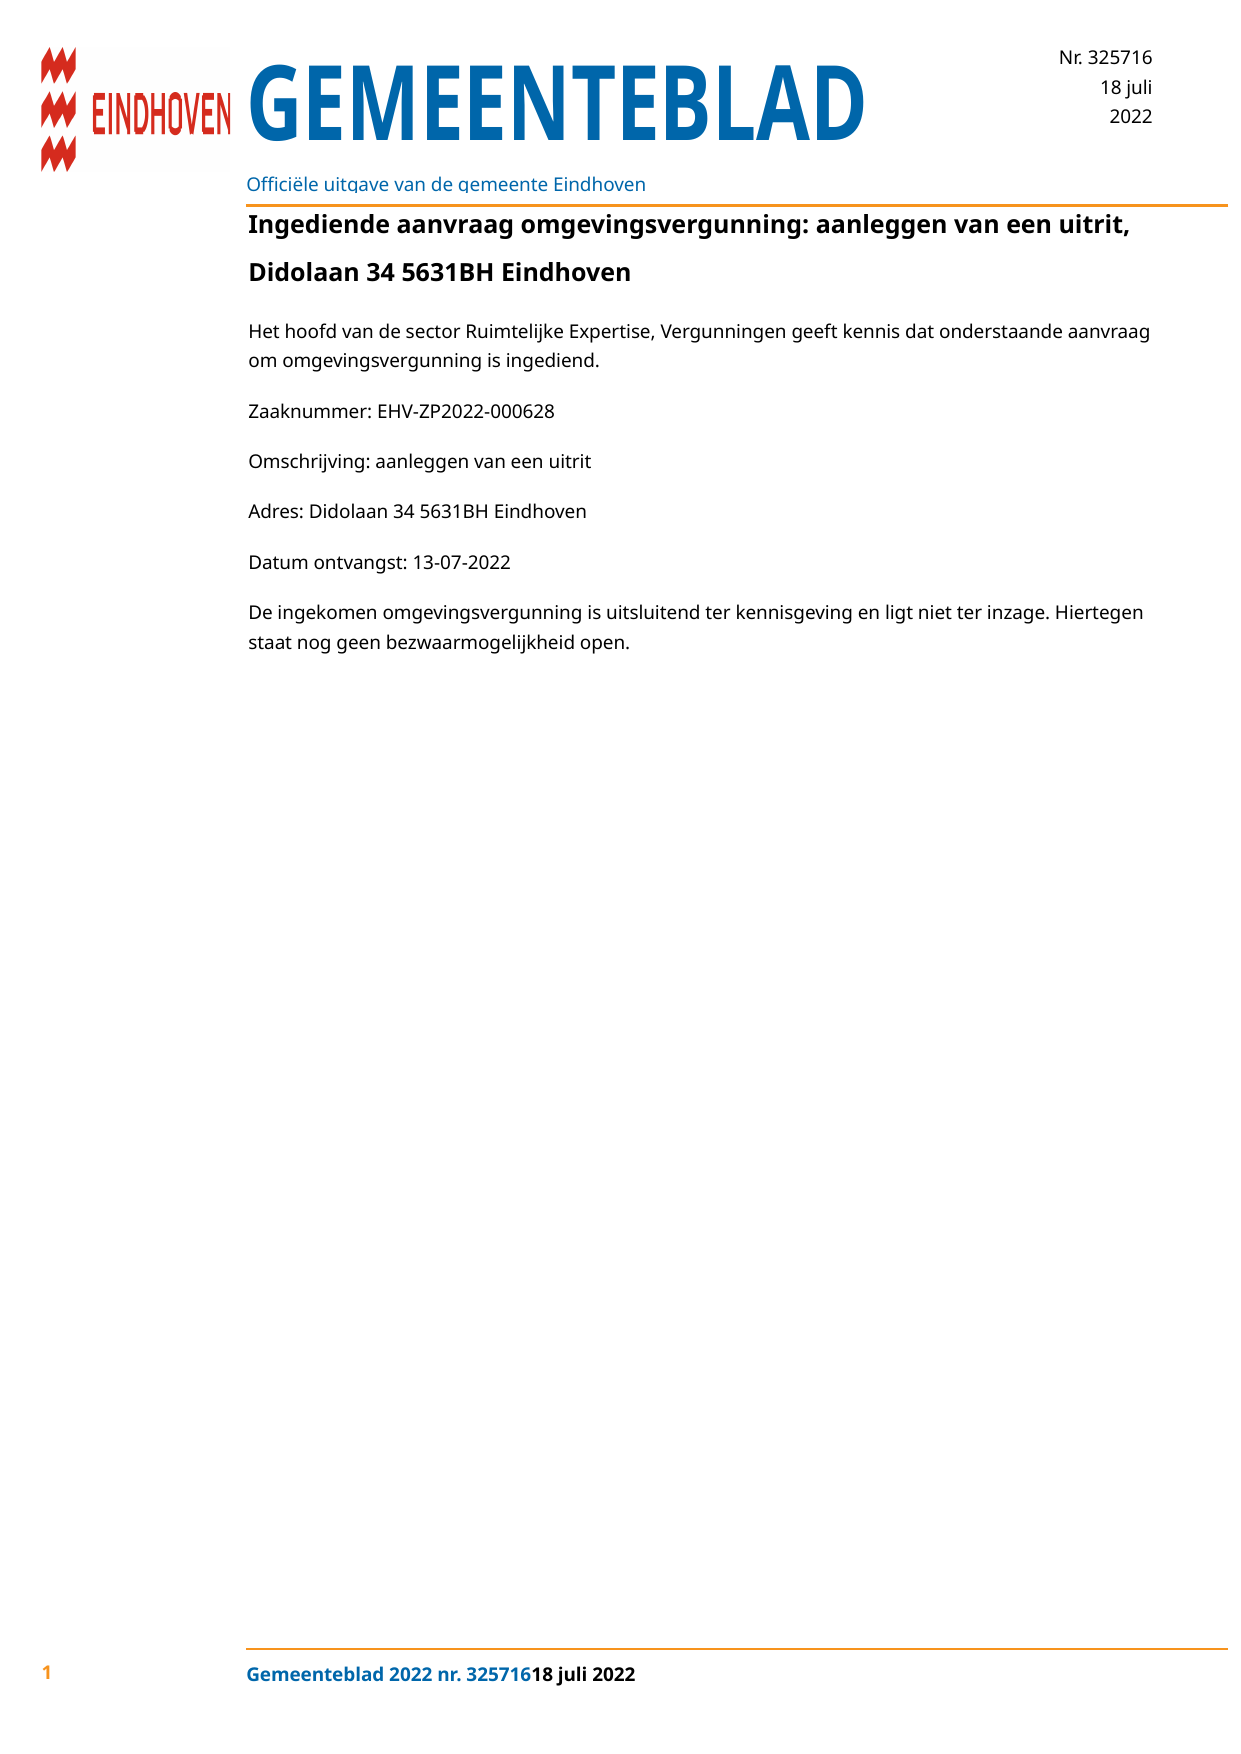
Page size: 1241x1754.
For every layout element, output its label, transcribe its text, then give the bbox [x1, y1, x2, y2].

text Zaaknummer: EHV-ZP2022-000628 [248, 398, 1152, 424]
text Ingediende aanvraag omgevingsvergunning: aanleggen van een uitrit, Didolaan 34 5631BH Eindhoven [248, 207, 1152, 288]
text Het hoofd van de sector Ruimtelijke Expertise, Vergunningen geeft kennis dat onderstaande aanvraag om omgevingsvergunning is ingediend. [248, 318, 1152, 373]
text Omschrijving: aanleggen van een uitrit [248, 448, 1152, 474]
picture [41, 47, 231, 172]
text De ingekomen omgevingsvergunning is uitsluitend ter kennisgeving en ligt niet ter inzage. Hiertegen staat nog geen bezwaarmogelijkheid open. [248, 599, 1152, 655]
text Datum ontvangst: 13-07-2022 [248, 549, 1152, 575]
text Adres: Didolaan 34 5631BH Eindhoven [248, 499, 1152, 524]
